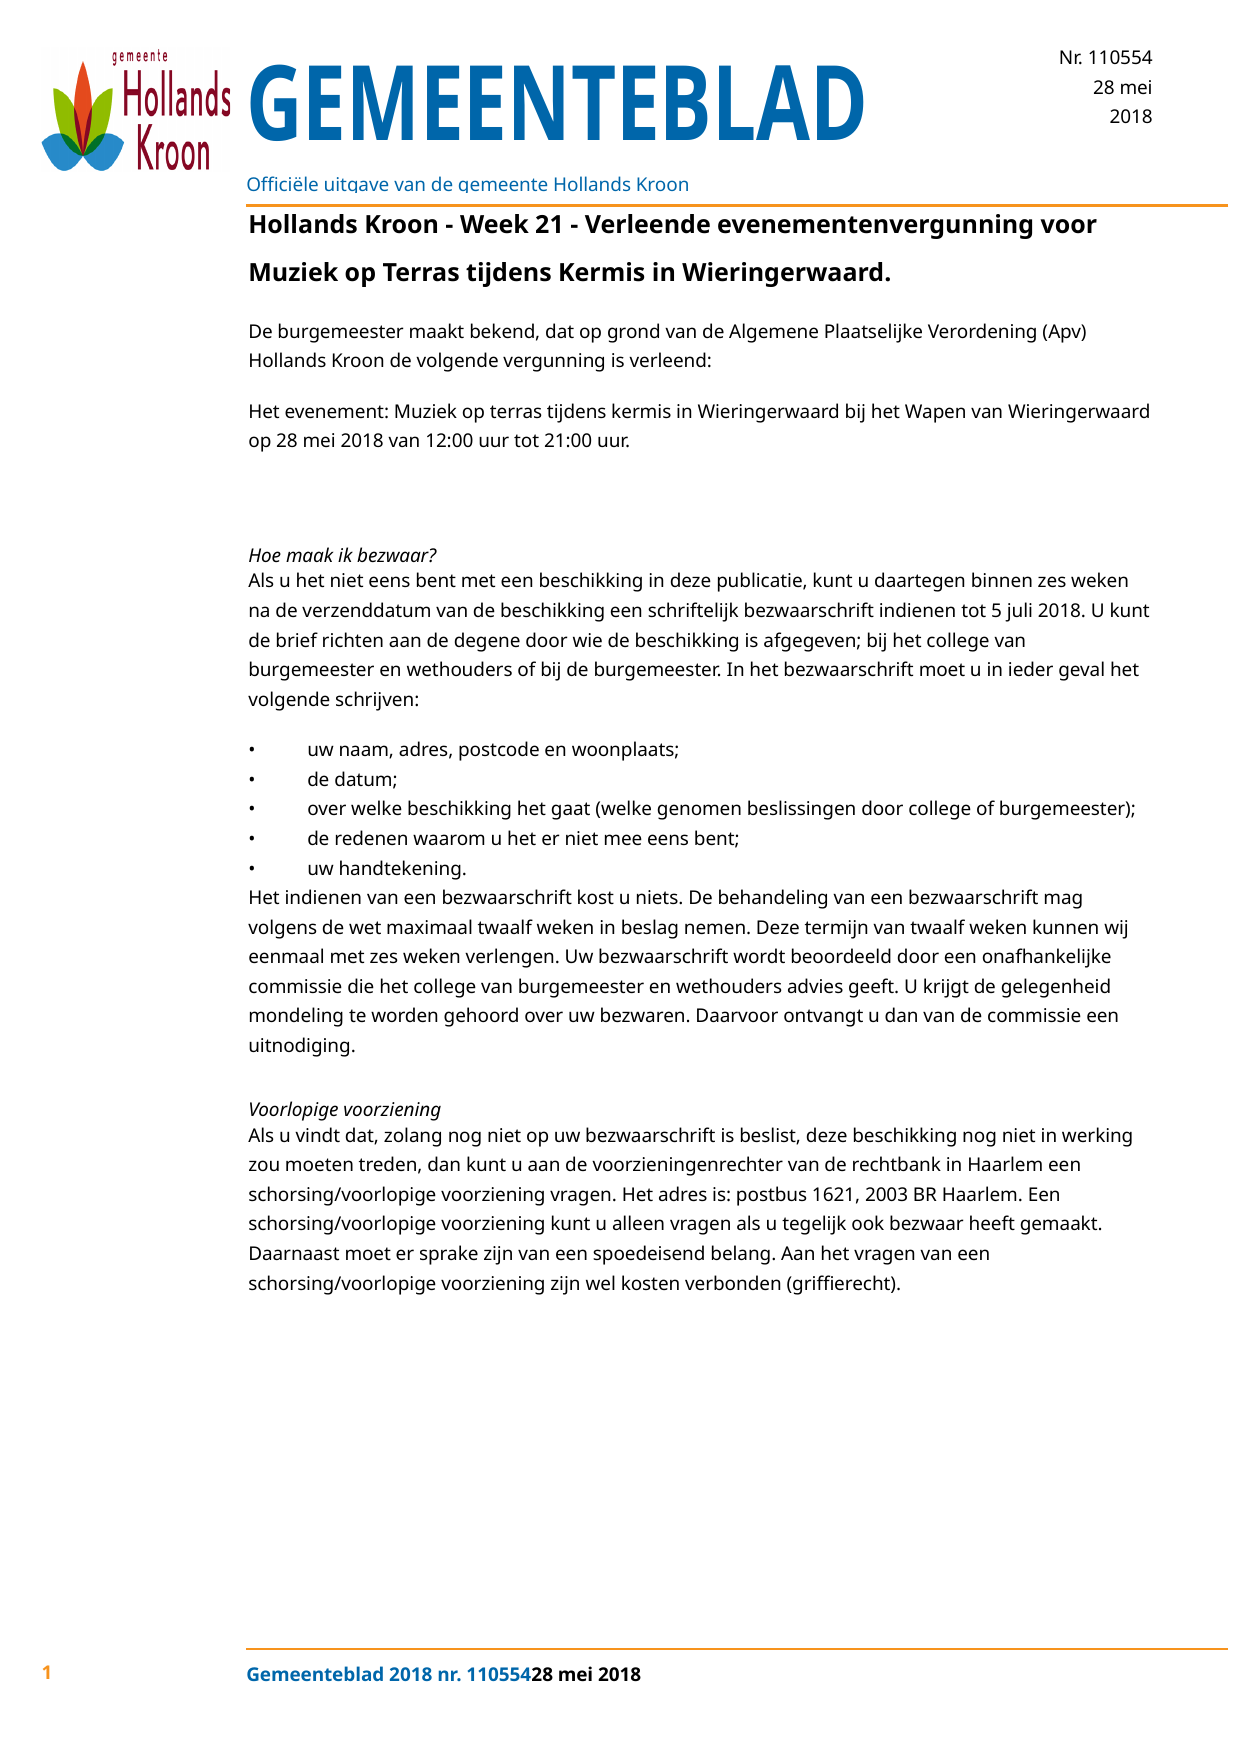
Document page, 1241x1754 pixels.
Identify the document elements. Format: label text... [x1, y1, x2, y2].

text Voorlopige voorziening [248, 1096, 1152, 1122]
picture [41, 47, 231, 172]
list de datum; [248, 766, 1152, 792]
text De burgemeester maakt bekend, dat op grond van de Algemene Plaatselijke Verordening (Apv) Hollands Kroon de volgende vergunning is verleend: [248, 318, 1152, 373]
list over welke beschikking het gaat (welke genomen beslissingen door college of burgemeester); [248, 796, 1152, 821]
list uw handtekening. [248, 855, 1152, 880]
text Als u het niet eens bent met een beschikking in deze publicatie, kunt u daartegen binnen zes weken na de verzenddatum van de beschikking een schriftelijk bezwaarschrift indienen tot 5 juli 2018. U kunt de brief richten aan de degene door wie de beschikking is afgegeven; bij het college van burgemeester en wethouders of bij de burgemeester. In het bezwaarschrift moet u in ieder geval het volgende schrijven: [248, 568, 1152, 712]
text Het indienen van een bezwaarschrift kost u niets. De behandeling van een bezwaarschrift mag volgens de wet maximaal twaalf weken in beslag nemen. Deze termijn van twaalf weken kunnen wij eenmaal met zes weken verlengen. Uw bezwaarschrift wordt beoordeeld door een onafhankelijke commissie die het college van burgemeester en wethouders advies geeft. U krijgt de gelegenheid mondeling te worden gehoord over uw bezwaren. Daarvoor ontvangt u dan van de commissie een uitnodiging. [248, 884, 1152, 1058]
list de redenen waarom u het er niet mee eens bent; [248, 825, 1152, 851]
text Als u vindt dat, zolang nog niet op uw bezwaarschrift is beslist, deze beschikking nog niet in werking zou moeten treden, dan kunt u aan de voorzieningenrechter van de rechtbank in Haarlem een schorsing/voorlopige voorziening vragen. Het adres is: postbus 1621, 2003 BR Haarlem. Een schorsing/voorlopige voorziening kunt u alleen vragen als u tegelijk ook bezwaar heeft gemaakt. Daarnaast moet er sprake zijn van een spoedeisend belang. Aan het vragen van een schorsing/voorlopige voorziening zijn wel kosten verbonden (griffierecht). [248, 1122, 1152, 1296]
text Hoe maak ik bezwaar? [248, 542, 1152, 568]
list uw naam, adres, postcode en woonplaats; [248, 736, 1152, 762]
text Het evenement: Muziek op terras tijdens kermis in Wieringerwaard bij het Wapen van Wieringerwaard op 28 mei 2018 van 12:00 uur tot 21:00 uur. [248, 398, 1152, 453]
text Hollands Kroon - Week 21 - Verleende evenementenvergunning voor Muziek op Terras tijdens Kermis in Wieringerwaard. [248, 207, 1152, 288]
